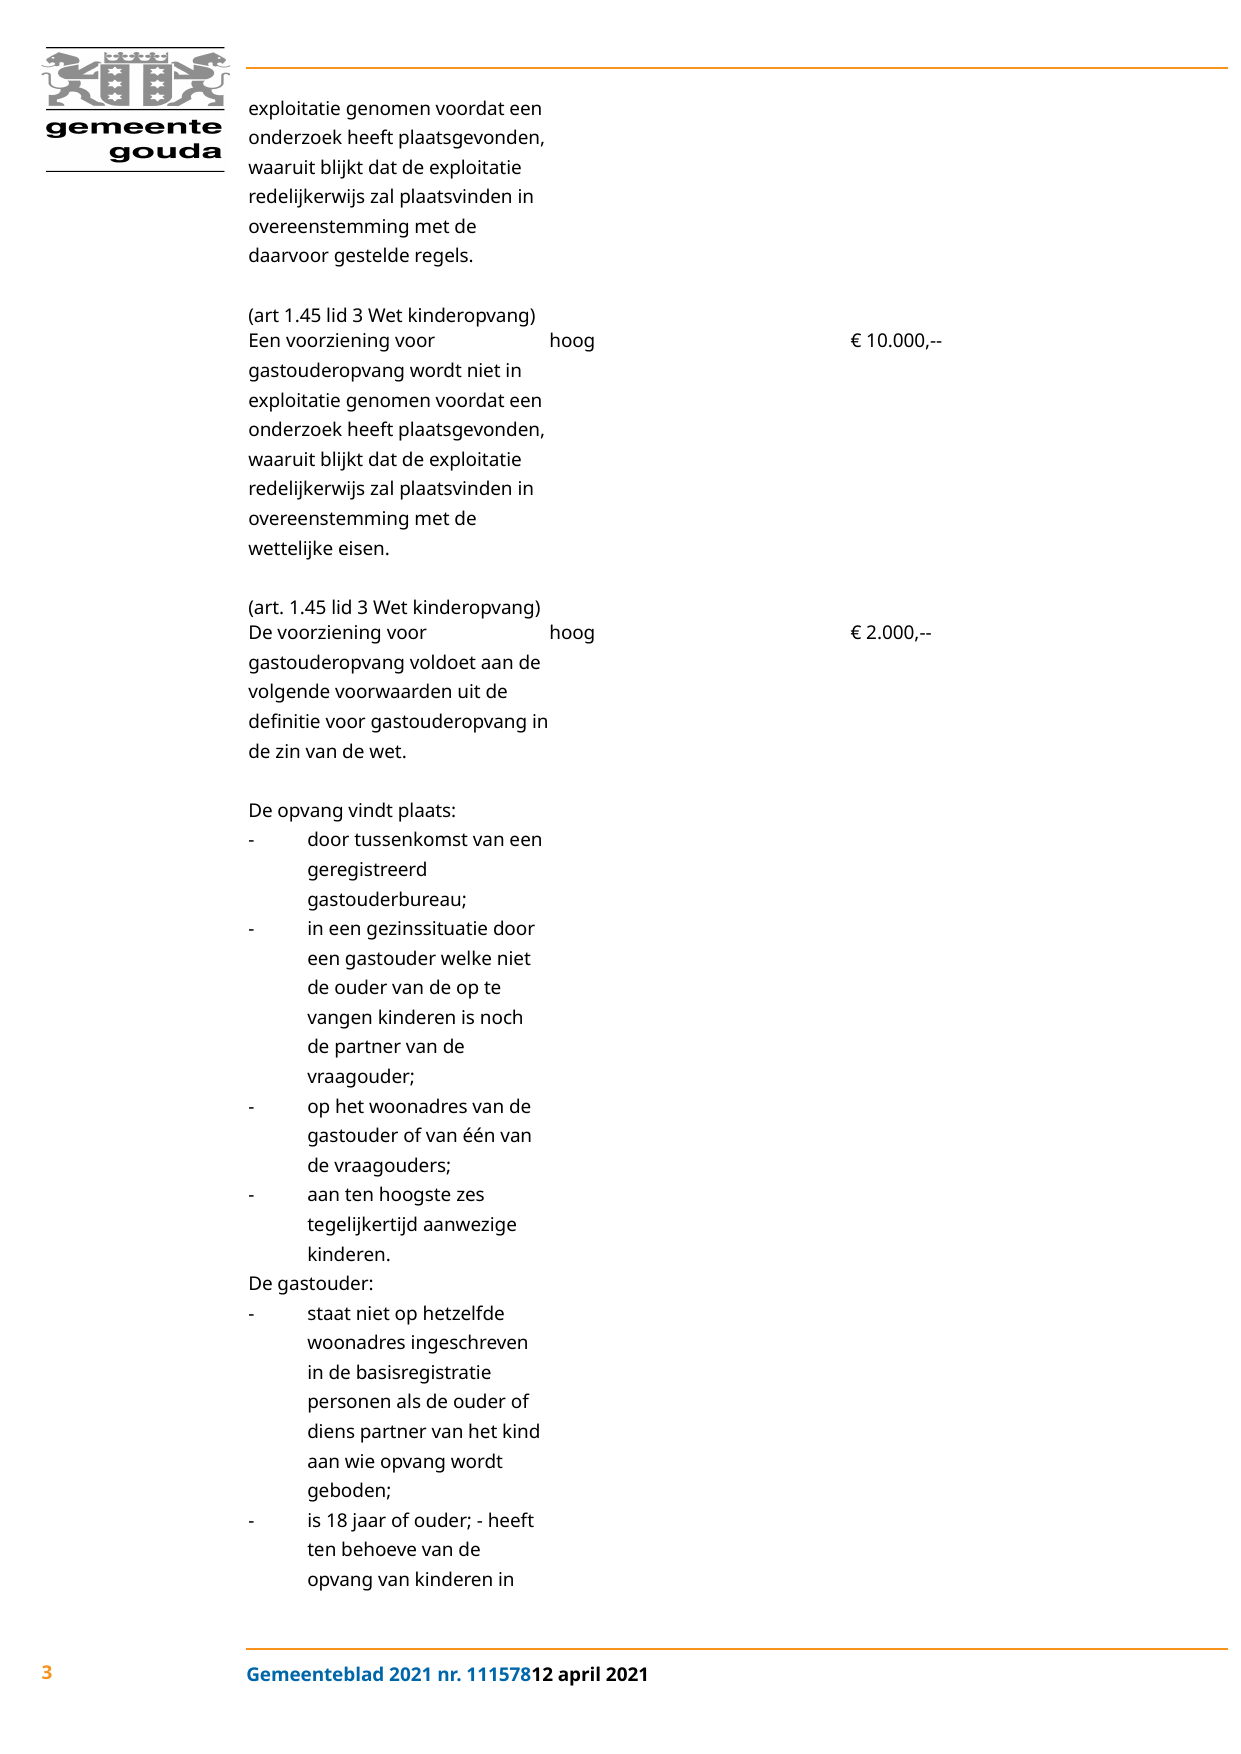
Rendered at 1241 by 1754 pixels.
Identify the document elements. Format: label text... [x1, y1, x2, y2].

table_cell hoog [549, 620, 850, 1592]
table_cell € 2.000,-- [850, 620, 1152, 1592]
table_cell exploitatie genomen voordat een onderzoek heeft plaatsgevonden, waaruit blijkt dat de exploitatie redelijkerwijs zal plaatsvinden in overeenstemming met de daarvoor gestelde regels. (art 1.45 lid 3 Wet kinderopvang) [248, 95, 549, 328]
table_cell [850, 95, 1152, 328]
table_cell € 10.000,-- [850, 328, 1152, 619]
table_cell Een voorziening voor gastouderopvang wordt niet in exploitatie genomen voordat een onderzoek heeft plaatsgevonden, waaruit blijkt dat de exploitatie redelijkerwijs zal plaatsvinden in overeenstemming met de wettelijke eisen. (art. 1.45 lid 3 Wet kinderopvang) [248, 328, 549, 619]
table_cell hoog [549, 328, 850, 619]
table_cell De voorziening voor gastouderopvang voldoet aan de volgende voorwaarden uit de definitie voor gastouderopvang in de zin van de wet. De opvang vindt plaats: door tussenkomst van een geregistreerd gastouderbureau; in een gezinssituatie door een gastouder welke niet de ouder van de op te vangen kinderen is noch de partner van de vraagouder; op het woonadres van de gastouder of van één van de vraagouders; aan ten hoogste zes tegelijkertijd aanwezige kinderen. De gastouder: staat niet op hetzelfde woonadres ingeschreven in de basisregistratie personen als de ouder of diens partner van het kind aan wie opvang wordt geboden; is 18 jaar of ouder; - heeft ten behoeve van de opvang van kinderen in [248, 620, 549, 1592]
table_cell [549, 95, 850, 328]
picture [41, 47, 231, 172]
